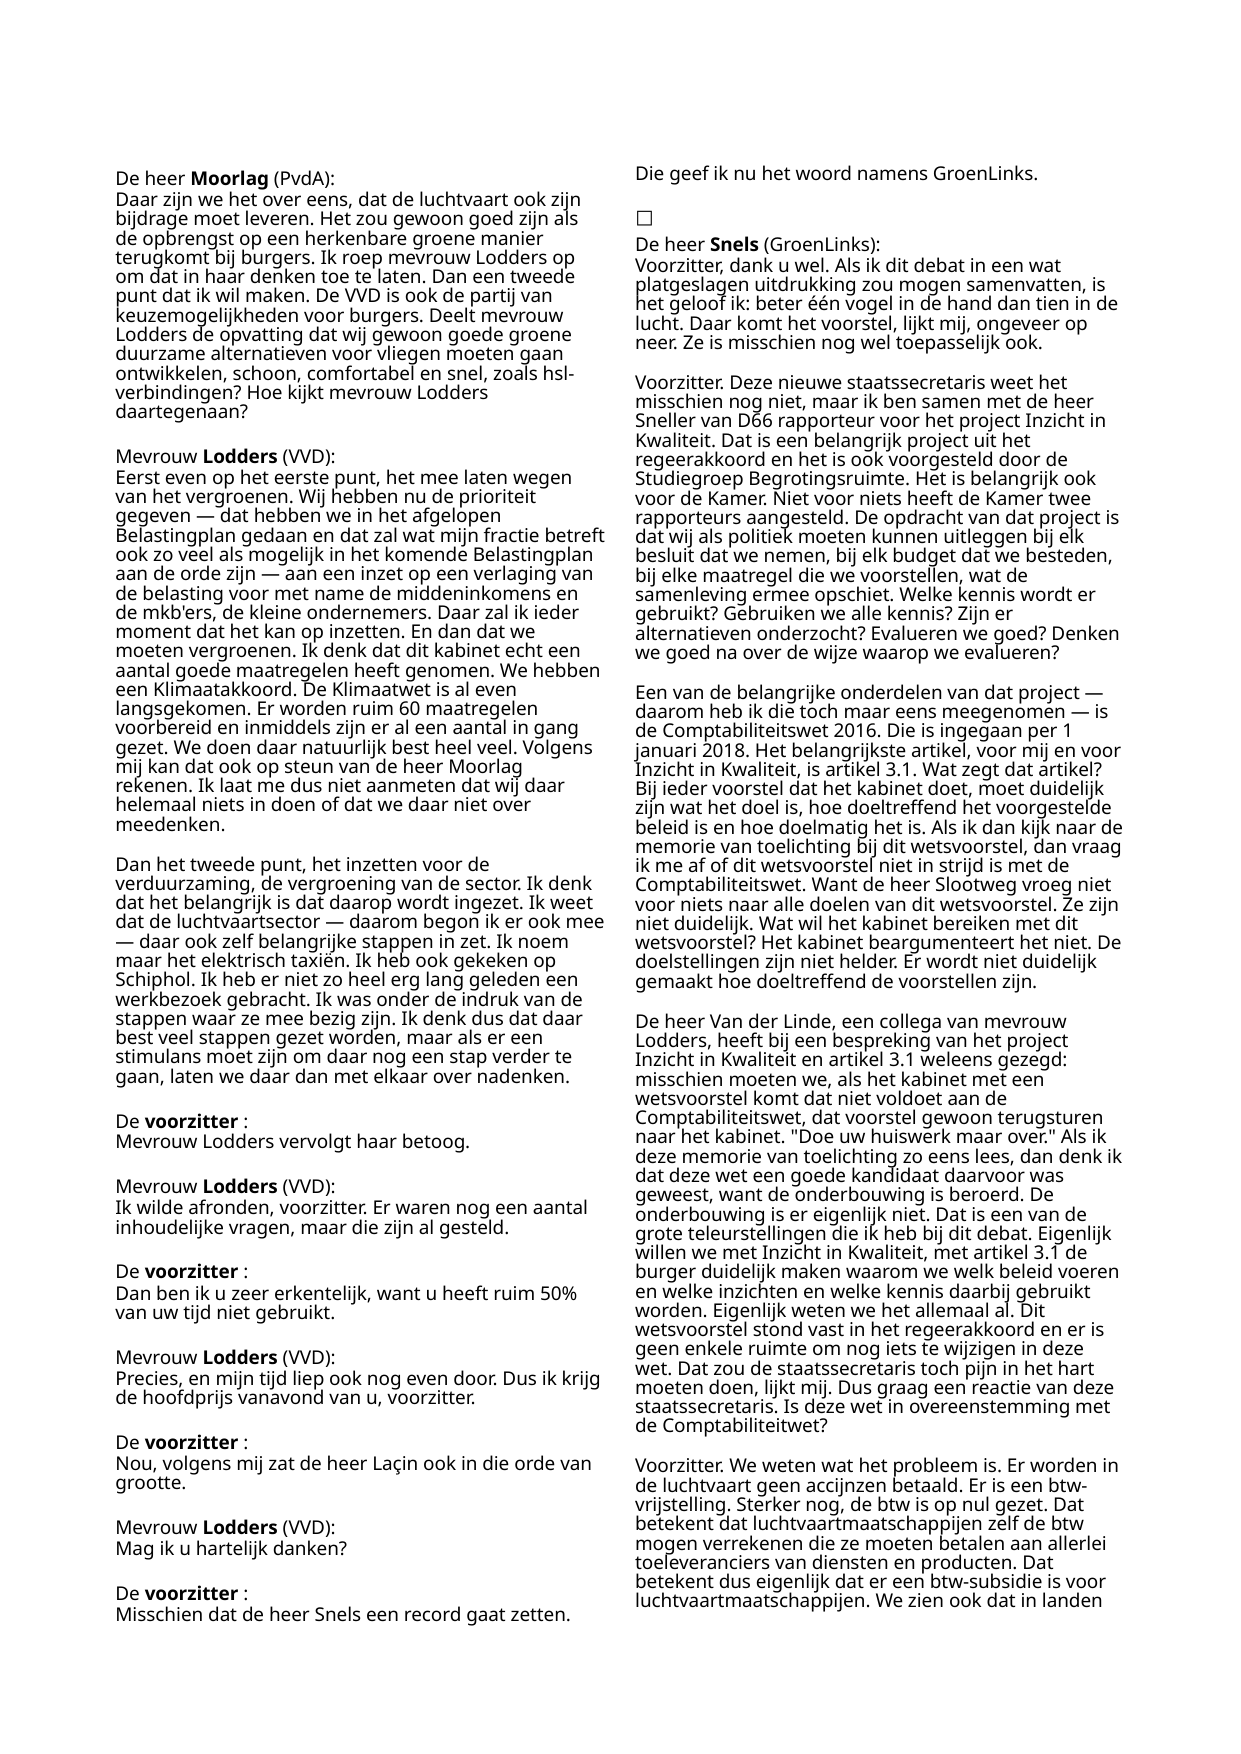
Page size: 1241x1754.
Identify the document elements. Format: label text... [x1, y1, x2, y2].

text Mevrouw Lodders (VVD): [115, 1344, 605, 1369]
text Mevrouw Lodders vervolgt haar betoog. [115, 1133, 605, 1153]
text Eerst even op het eerste punt, het mee laten wegen van het vergroenen. Wij hebben nu de prioriteit gegeven — dat hebben we in het afgelopen Belastingplan gedaan en dat zal wat mijn fractie betreft ook zo veel als mogelijk in het komende Belastingplan aan de orde zijn — aan een inzet op een verlaging van de belasting voor met name de middeninkomens en de mkb'ers, de kleine ondernemers. Daar zal ik ieder moment dat het kan op inzetten. En dan dat we moeten vergroenen. Ik denk dat dit kabinet echt een aantal goede maatregelen heeft genomen. We hebben een Klimaatakkoord. De Klimaatwet is al even langsgekomen. Er worden ruim 60 maatregelen voorbereid en inmiddels zijn er al een aantal in gang gezet. We doen daar natuurlijk best heel veel. Volgens mij kan dat ook op steun van de heer Moorlag rekenen. Ik laat me dus niet aanmeten dat wij daar helemaal niets in doen of dat we daar niet over meedenken. [115, 469, 605, 835]
text Nou, volgens mij zat de heer Laçin ook in die orde van grootte. [115, 1455, 605, 1493]
text Mevrouw Lodders (VVD): [115, 443, 605, 469]
text De voorzitter : [115, 1259, 605, 1284]
text Dan het tweede punt, het inzetten voor de verduurzaming, de vergroening van de sector. Ik denk dat het belangrijk is dat daarop wordt ingezet. Ik weet dat de luchtvaartsector — daarom begon ik er ook mee — daar ook zelf belangrijke stappen in zet. Ik noem maar het elektrisch taxiën. Ik heb ook gekeken op Schiphol. Ik heb er niet zo heel erg lang geleden een werkbezoek gebracht. Ik was onder de indruk van de stappen waar ze mee bezig zijn. Ik denk dus dat daar best veel stappen gezet worden, maar als er een stimulans moet zijn om daar nog een stap verder te gaan, laten we daar dan met elkaar over nadenken. [115, 856, 605, 1087]
text Daar zijn we het over eens, dat de luchtvaart ook zijn bijdrage moet leveren. Het zou gewoon goed zijn als de opbrengst op een herkenbare groene manier terugkomt bij burgers. Ik roep mevrouw Lodders op om dat in haar denken toe te laten. Dan een tweede punt dat ik wil maken. De VVD is ook de partij van keuzemogelijkheden voor burgers. Deelt mevrouw Lodders de opvatting dat wij gewoon goede groene duurzame alternatieven voor vliegen moeten gaan ontwikkelen, schoon, comfortabel en snel, zoals hsl-verbindingen? Hoe kijkt mevrouw Lodders daartegenaan? [115, 191, 605, 422]
text Voorzitter. We weten wat het probleem is. Er worden in de luchtvaart geen accijnzen betaald. Er is een btw-vrijstelling. Sterker nog, de btw is op nul gezet. Dat betekent dat luchtvaartmaatschappijen zelf de btw mogen verrekenen die ze moeten betalen aan allerlei toeleveranciers van diensten en producten. Dat betekent dus eigenlijk dat er een btw-subsidie is voor luchtvaartmaatschappijen. We zien ook dat in landen [635, 1457, 1125, 1612]
text Voorzitter. Deze nieuwe staatssecretaris weet het misschien nog niet, maar ik ben samen met de heer Sneller van D66 rapporteur voor het project Inzicht in Kwaliteit. Dat is een belangrijk project uit het regeerakkoord en het is ook voorgesteld door de Studiegroep Begrotingsruimte. Het is belangrijk ook voor de Kamer. Niet voor niets heeft de Kamer twee rapporteurs aangesteld. De opdracht van dat project is dat wij als politiek moeten kunnen uitleggen bij elk besluit dat we nemen, bij elk budget dat we besteden, bij elke maatregel die we voorstellen, wat de samenleving ermee opschiet. Welke kennis wordt er gebruikt? Gebruiken we alle kennis? Zijn er alternatieven onderzocht? Evalueren we goed? Denken we goed na over de wijze waarop we evalueren? [635, 374, 1125, 663]
text Dan ben ik u zeer erkentelijk, want u heeft ruim 50% van uw tijd niet gebruikt. [115, 1284, 605, 1323]
text Ik wilde afronden, voorzitter. Er waren nog een aantal inhoudelijke vragen, maar die zijn al gesteld. [115, 1199, 605, 1238]
text De voorzitter : [115, 1580, 605, 1606]
text De heer Van der Linde, een collega van mevrouw Lodders, heeft bij een bespreking van het project Inzicht in Kwaliteit en artikel 3.1 weleens gezegd: misschien moeten we, als het kabinet met een wetsvoorstel komt dat niet voldoet aan de Comptabiliteitswet, dat voorstel gewoon terugsturen naar het kabinet. "Doe uw huiswerk maar over." Als ik deze memorie van toelichting zo eens lees, dan denk ik dat deze wet een goede kandidaat daarvoor was geweest, want de onderbouwing is beroerd. De onderbouwing is er eigenlijk niet. Dat is een van de grote teleurstellingen die ik heb bij dit debat. Eigenlijk willen we met Inzicht in Kwaliteit, met artikel 3.1 de burger duidelijk maken waarom we welk beleid voeren en welke inzichten en welke kennis daarbij gebruikt worden. Eigenlijk weten we het allemaal al. Dit wetsvoorstel stond vast in het regeerakkoord en er is geen enkele ruimte om nog iets te wijzigen in deze wet. Dat zou de staatssecretaris toch pijn in het hart moeten doen, lijkt mij. Dus graag een reactie van deze staatssecretaris. Is deze wet in overeenstemming met de Comptabiliteitwet? [635, 1013, 1125, 1437]
text Mag ik u hartelijk danken? [115, 1540, 605, 1559]
text Die geef ik nu het woord namens GroenLinks. [635, 165, 1125, 184]
text De heer Snels (GroenLinks): [635, 231, 1125, 257]
text Mevrouw Lodders (VVD): [115, 1514, 605, 1540]
text ⬜ [635, 205, 1125, 231]
text De voorzitter : [115, 1429, 605, 1455]
text De heer Moorlag (PvdA): [115, 165, 605, 191]
text Precies, en mijn tijd liep ook nog even door. Dus ik krijg de hoofdprijs vanavond van u, voorzitter. [115, 1369, 605, 1408]
text Een van de belangrijke onderdelen van dat project — daarom heb ik die toch maar eens meegenomen — is de Comptabiliteitswet 2016. Die is ingegaan per 1 januari 2018. Het belangrijkste artikel, voor mij en voor Inzicht in Kwaliteit, is artikel 3.1. Wat zegt dat artikel? Bij ieder voorstel dat het kabinet doet, moet duidelijk zijn wat het doel is, hoe doeltreffend het voorgestelde beleid is en hoe doelmatig het is. Als ik dan kijk naar de memorie van toelichting bij dit wetsvoorstel, dan vraag ik me af of dit wetsvoorstel niet in strijd is met de Comptabiliteitswet. Want de heer Slootweg vroeg niet voor niets naar alle doelen van dit wetsvoorstel. Ze zijn niet duidelijk. Wat wil het kabinet bereiken met dit wetsvoorstel? Het kabinet beargumenteert het niet. De doelstellingen zijn niet helder. Er wordt niet duidelijk gemaakt hoe doeltreffend de voorstellen zijn. [635, 684, 1125, 992]
text De voorzitter : [115, 1108, 605, 1133]
text Mevrouw Lodders (VVD): [115, 1174, 605, 1199]
text Misschien dat de heer Snels een record gaat zetten. [115, 1606, 605, 1625]
text Voorzitter, dank u wel. Als ik dit debat in een wat platgeslagen uitdrukking zou mogen samenvatten, is het geloof ik: beter één vogel in de hand dan tien in de lucht. Daar komt het voorstel, lijkt mij, ongeveer op neer. Ze is misschien nog wel toepasselijk ook. [635, 257, 1125, 353]
